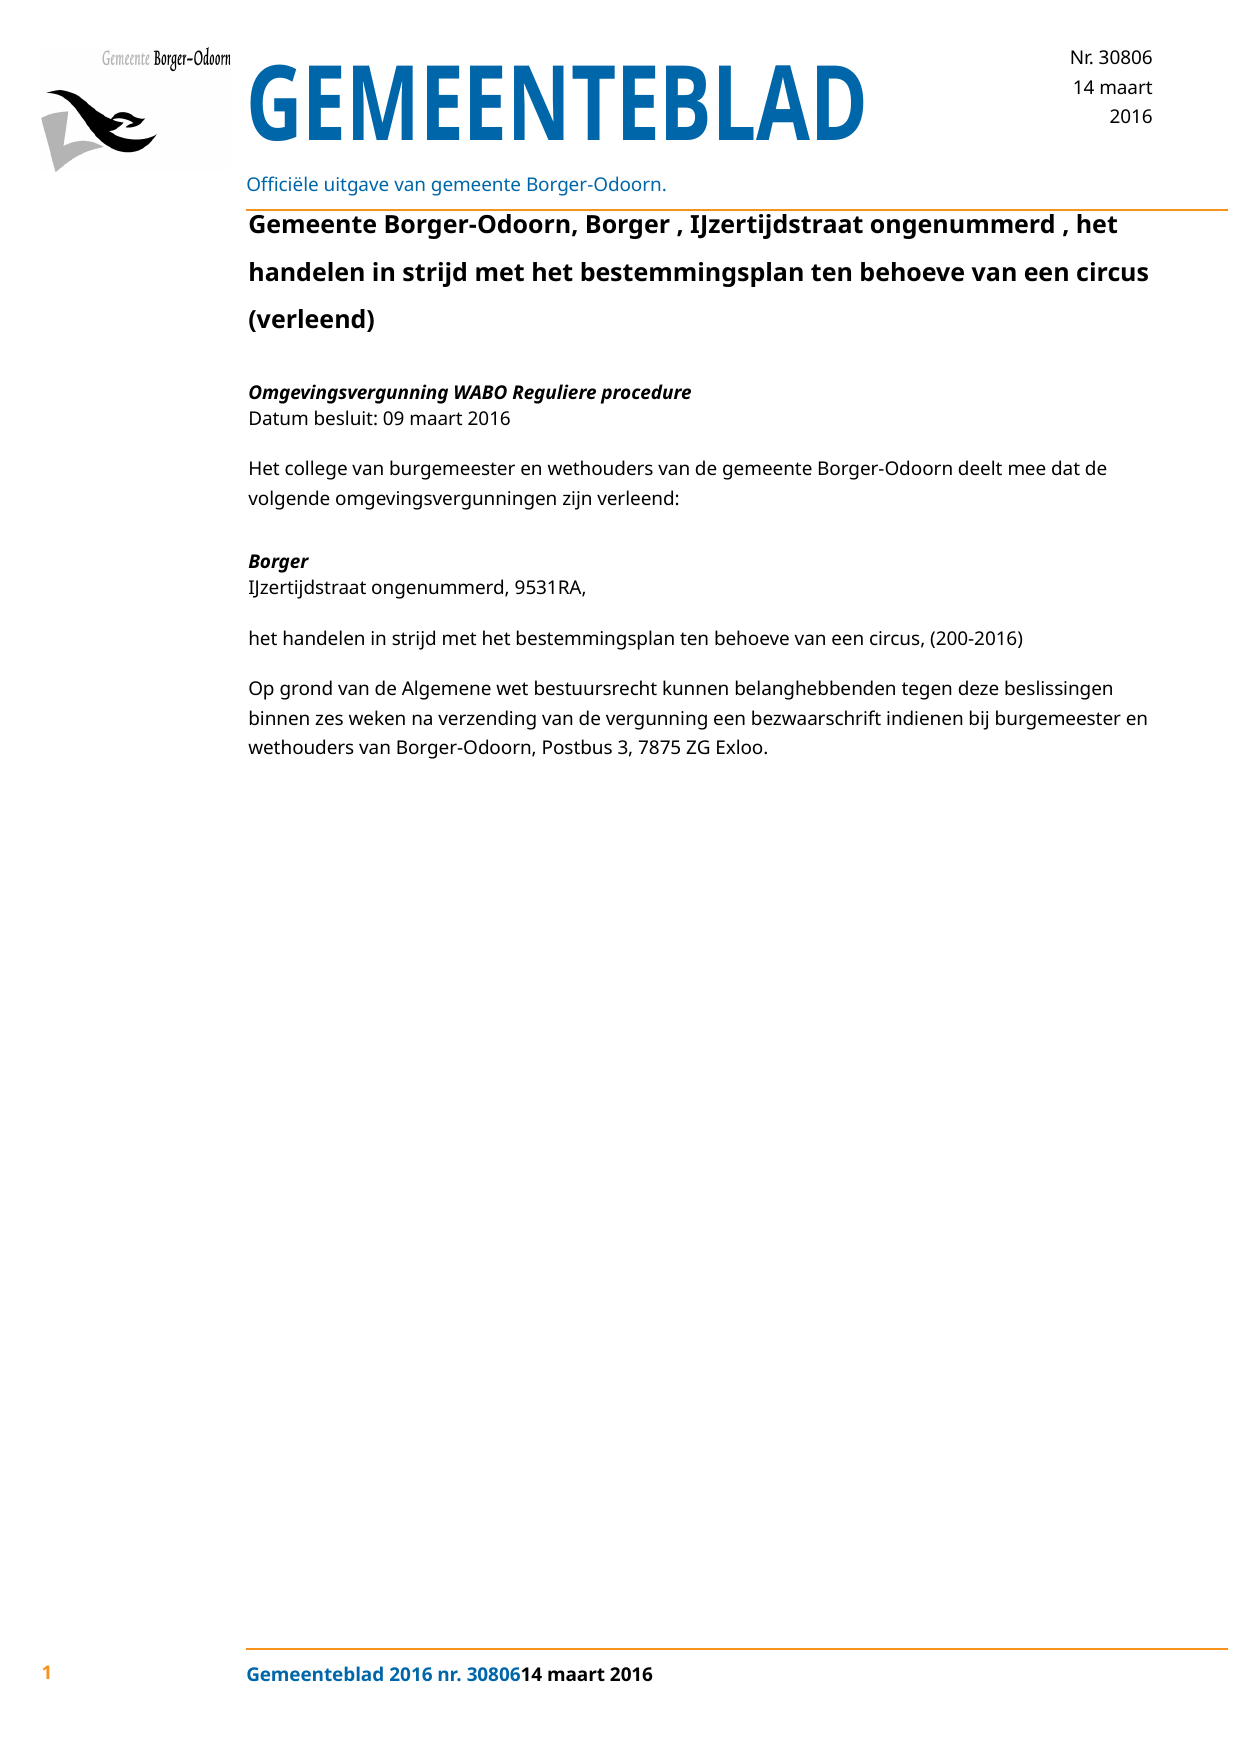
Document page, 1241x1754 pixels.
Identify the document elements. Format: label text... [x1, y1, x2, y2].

text IJzertijdstraat ongenummerd, 9531RA, [248, 574, 1152, 600]
picture [41, 47, 231, 172]
text Gemeente Borger-Odoorn, Borger , IJzertijdstraat ongenummerd , het handelen in strijd met het bestemmingsplan ten behoeve van een circus (verleend) [248, 211, 1152, 336]
text Het college van burgemeester en wethouders van de gemeente Borger-Odoorn deelt mee dat de volgende omgevingsvergunningen zijn verleend: [248, 455, 1152, 511]
text Borger [248, 549, 1152, 574]
text Omgevingsvergunning WABO Reguliere procedure [248, 379, 1152, 405]
text het handelen in strijd met het bestemmingsplan ten behoeve van een circus, (200-2016) [248, 625, 1152, 651]
text Datum besluit: 09 maart 2016 [248, 405, 1152, 431]
text Op grond van de Algemene wet bestuursrecht kunnen belanghebbenden tegen deze beslissingen binnen zes weken na verzending van de vergunning een bezwaarschrift indienen bij burgemeester en wethouders van Borger-Odoorn, Postbus 3, 7875 ZG Exloo. [248, 675, 1152, 760]
